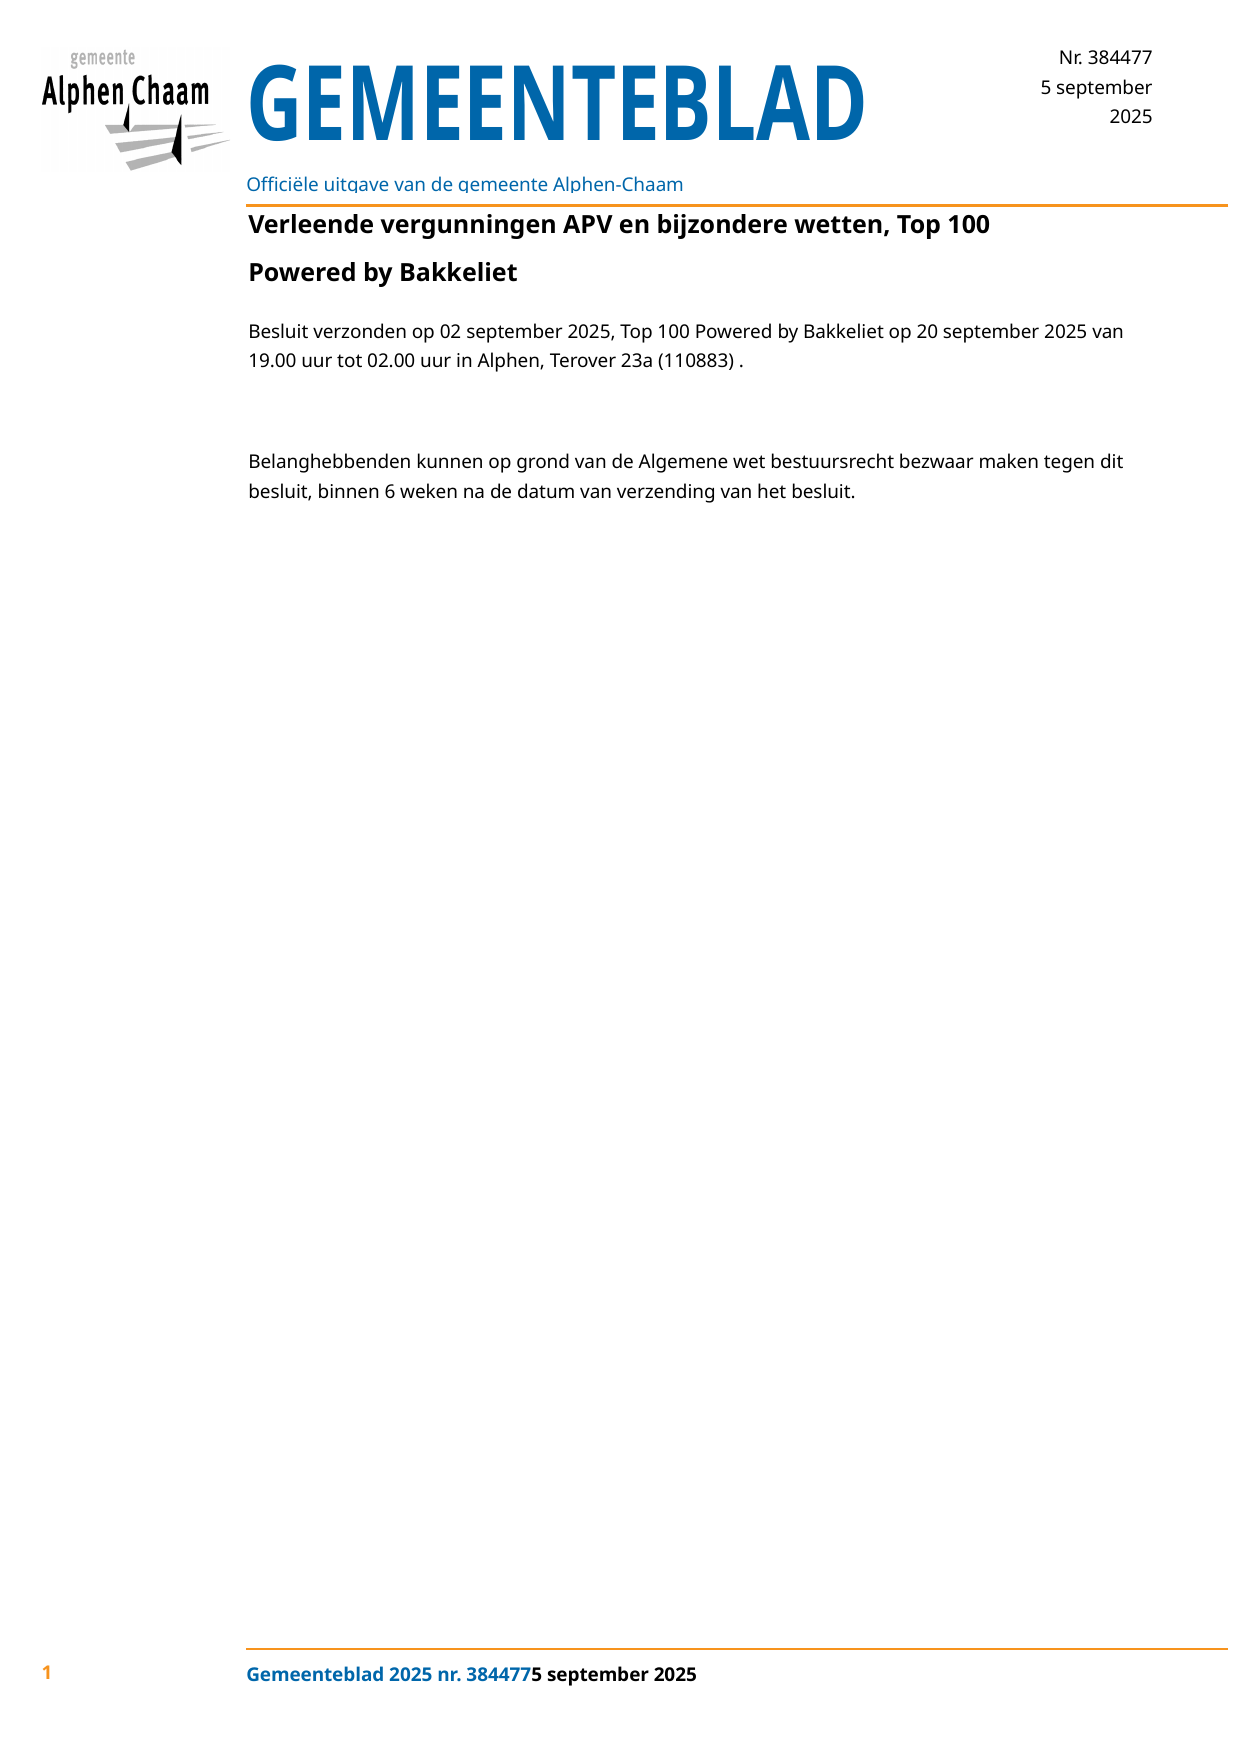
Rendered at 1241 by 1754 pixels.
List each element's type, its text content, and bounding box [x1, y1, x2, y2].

picture [41, 47, 231, 172]
text Belanghebbenden kunnen op grond van de Algemene wet bestuursrecht bezwaar maken tegen dit besluit, binnen 6 weken na de datum van verzending van het besluit. [248, 448, 1152, 504]
text Verleende vergunningen APV en bijzondere wetten, Top 100 Powered by Bakkeliet [248, 207, 1152, 288]
text Besluit verzonden op 02 september 2025, Top 100 Powered by Bakkeliet op 20 september 2025 van 19.00 uur tot 02.00 uur in Alphen, Terover 23a (110883) . [248, 318, 1152, 373]
